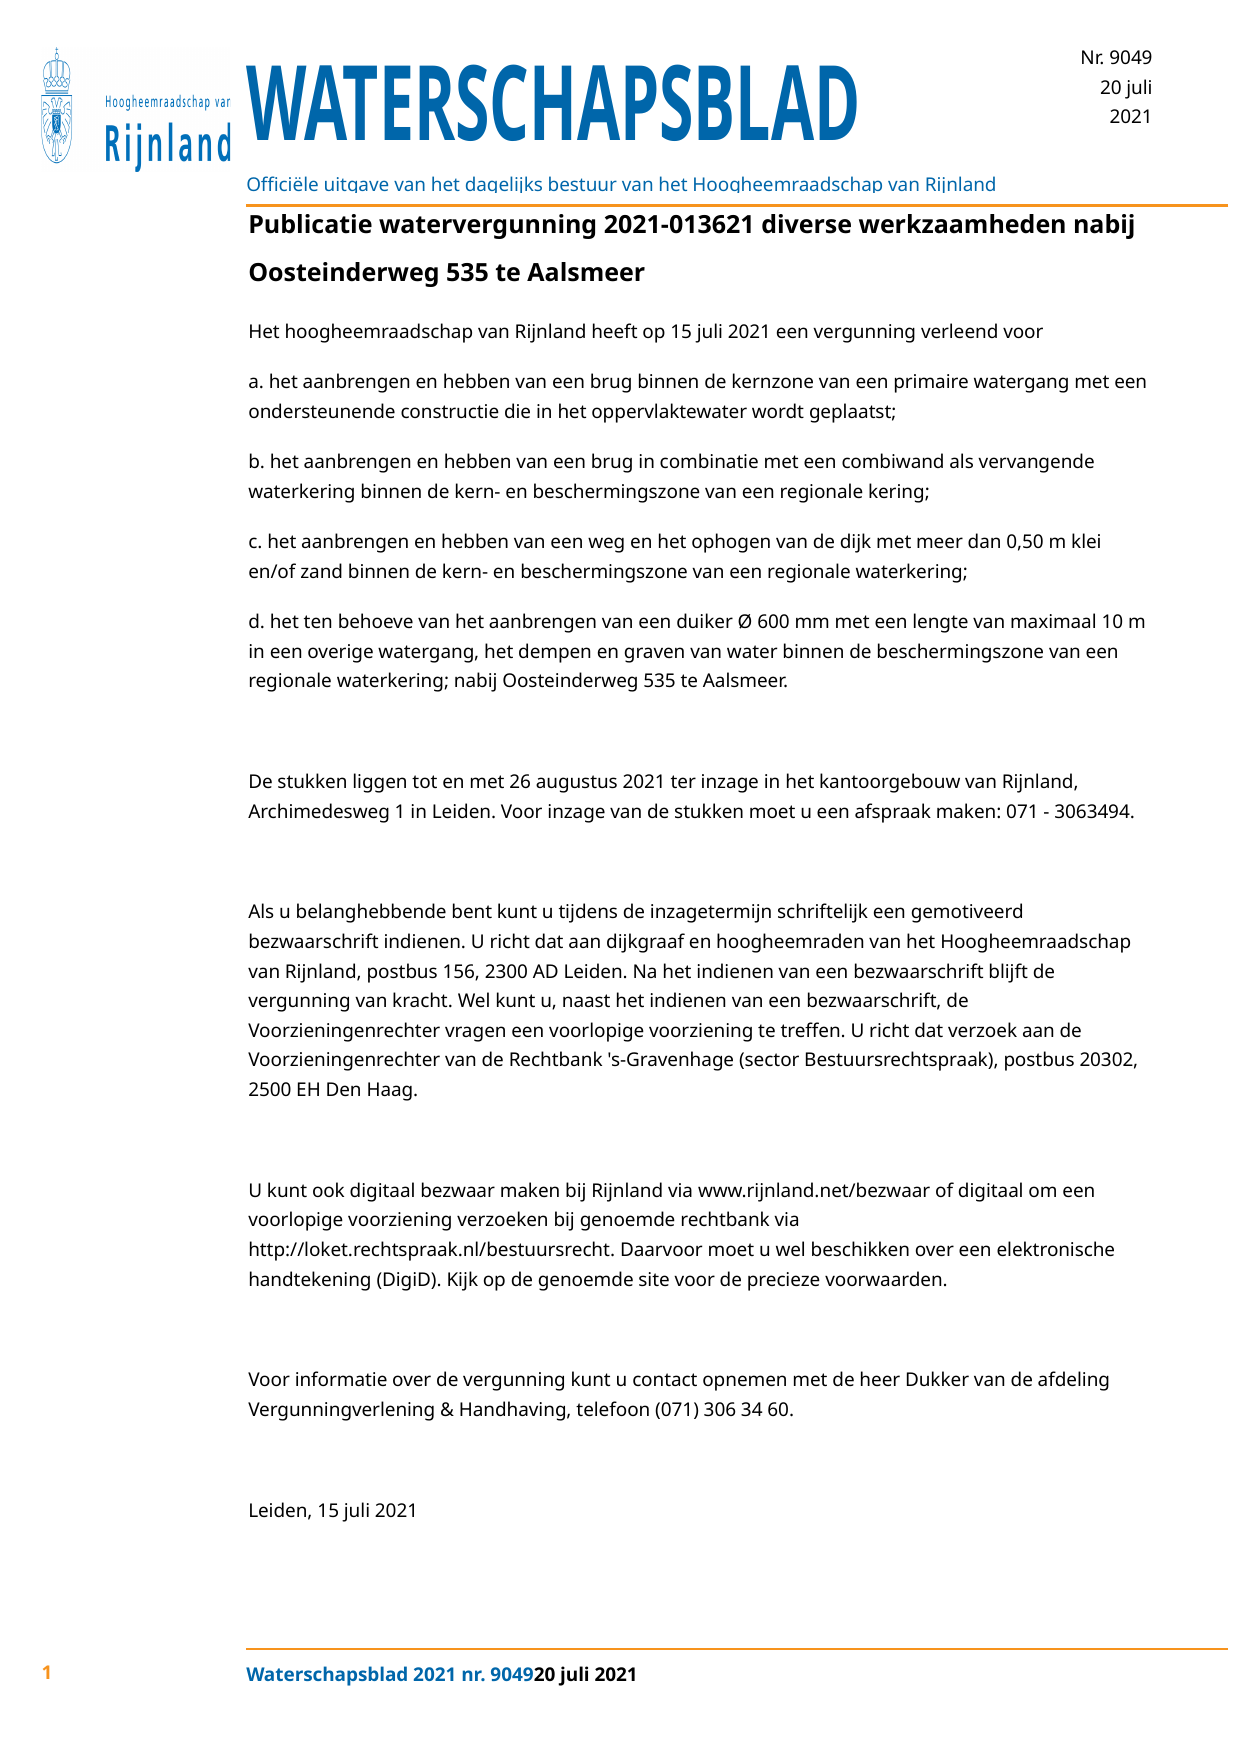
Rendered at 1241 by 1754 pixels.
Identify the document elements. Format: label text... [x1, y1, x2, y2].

text c. het aanbrengen en hebben van een weg en het ophogen van de dijk met meer dan 0,50 m klei en/of zand binnen de kern- en beschermingszone van een regionale waterkering; [248, 528, 1152, 584]
text Leiden, 15 juli 2021 [248, 1497, 1152, 1523]
text a. het aanbrengen en hebben van een brug binnen de kernzone van een primaire watergang met een ondersteunende constructie die in het oppervlaktewater wordt geplaatst; [248, 368, 1152, 424]
text Publicatie watervergunning 2021-013621 diverse werkzaamheden nabij Oosteinderweg 535 te Aalsmeer [248, 207, 1152, 288]
picture [41, 47, 231, 172]
text Het hoogheemraadschap van Rijnland heeft op 15 juli 2021 een vergunning verleend voor [248, 318, 1152, 344]
text De stukken liggen tot en met 26 augustus 2021 ter inzage in het kantoorgebouw van Rijnland, Archimedesweg 1 in Leiden. Voor inzage van de stukken moet u een afspraak maken: 071 - 3063494. [248, 768, 1152, 824]
text d. het ten behoeve van het aanbrengen van een duiker Ø 600 mm met een lengte van maximaal 10 m in een overige watergang, het dempen en graven van water binnen de beschermingszone van een regionale waterkering; nabij Oosteinderweg 535 te Aalsmeer. [248, 608, 1152, 693]
text Voor informatie over de vergunning kunt u contact opnemen met de heer Dukker van de afdeling Vergunningverlening & Handhaving, telefoon (071) 306 34 60. [248, 1367, 1152, 1422]
text Als u belanghebbende bent kunt u tijdens de inzagetermijn schriftelijk een gemotiveerd bezwaarschrift indienen. U richt dat aan dijkgraaf en hoogheemraden van het Hoogheemraadschap van Rijnland, postbus 156, 2300 AD Leiden. Na het indienen van een bezwaarschrift blijft de vergunning van kracht. Wel kunt u, naast het indienen van een bezwaarschrift, de Voorzieningenrechter vragen een voorlopige voorziening te treffen. U richt dat verzoek aan de Voorzieningenrechter van de Rechtbank 's-Gravenhage (sector Bestuursrechtspraak), postbus 20302, 2500 EH Den Haag. [248, 899, 1152, 1102]
text U kunt ook digitaal bezwaar maken bij Rijnland via www.rijnland.net/bezwaar of digitaal om een voorlopige voorziening verzoeken bij genoemde rechtbank via http://loket.rechtspraak.nl/bestuursrecht. Daarvoor moet u wel beschikken over een elektronische handtekening (DigiD). Kijk op de genoemde site voor de precieze voorwaarden. [248, 1177, 1152, 1292]
text b. het aanbrengen en hebben van een brug in combinatie met een combiwand als vervangende waterkering binnen de kern- en beschermingszone van een regionale kering; [248, 448, 1152, 504]
